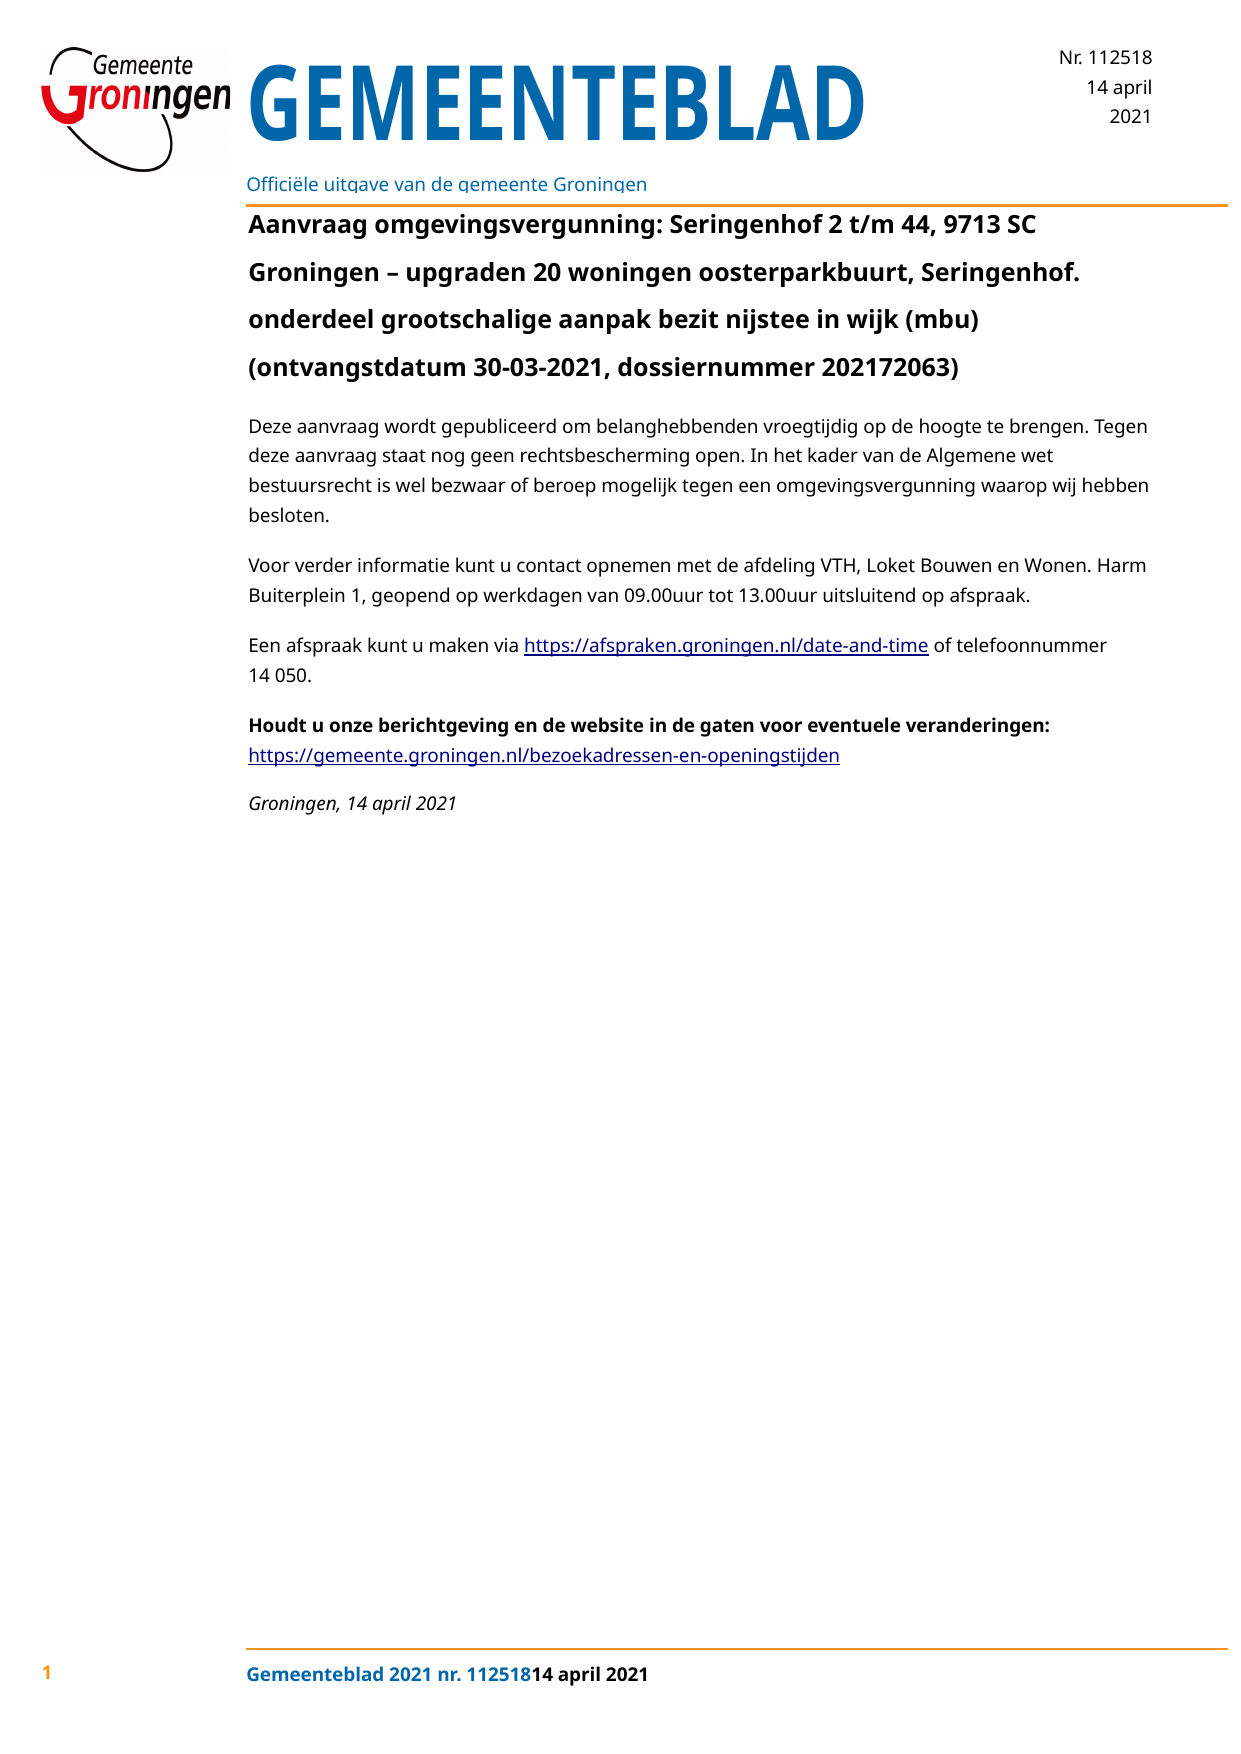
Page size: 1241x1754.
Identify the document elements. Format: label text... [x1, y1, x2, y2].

picture [41, 47, 231, 172]
text Houdt u onze berichtgeving en de website in de gaten voor eventuele veranderingen: https://gemeente.groningen.nl/bezoekadressen-en-openingstijden [248, 712, 1152, 768]
text Groningen, 14 april 2021 [248, 790, 1152, 815]
text Voor verder informatie kunt u contact opnemen met de afdeling VTH, Loket Bouwen en Wonen. Harm Buiterplein 1, geopend op werkdagen van 09.00uur tot 13.00uur uitsluitend op afspraak. [248, 552, 1152, 608]
text Aanvraag omgevingsvergunning: Seringenhof 2 t/m 44, 9713 SC Groningen – upgraden 20 woningen oosterparkbuurt, Seringenhof. onderdeel grootschalige aanpak bezit nijstee in wijk (mbu) (ontvangstdatum 30-03-2021, dossiernummer 202172063) [248, 207, 1152, 384]
text Een afspraak kunt u maken via https://afspraken.groningen.nl/date-and-time of telefoonnummer 14 050. [248, 632, 1152, 688]
text Deze aanvraag wordt gepubliceerd om belanghebbenden vroegtijdig op de hoogte te brengen. Tegen deze aanvraag staat nog geen rechtsbescherming open. In het kader van de Algemene wet bestuursrecht is wel bezwaar of beroep mogelijk tegen een omgevingsvergunning waarop wij hebben besloten. [248, 413, 1152, 528]
